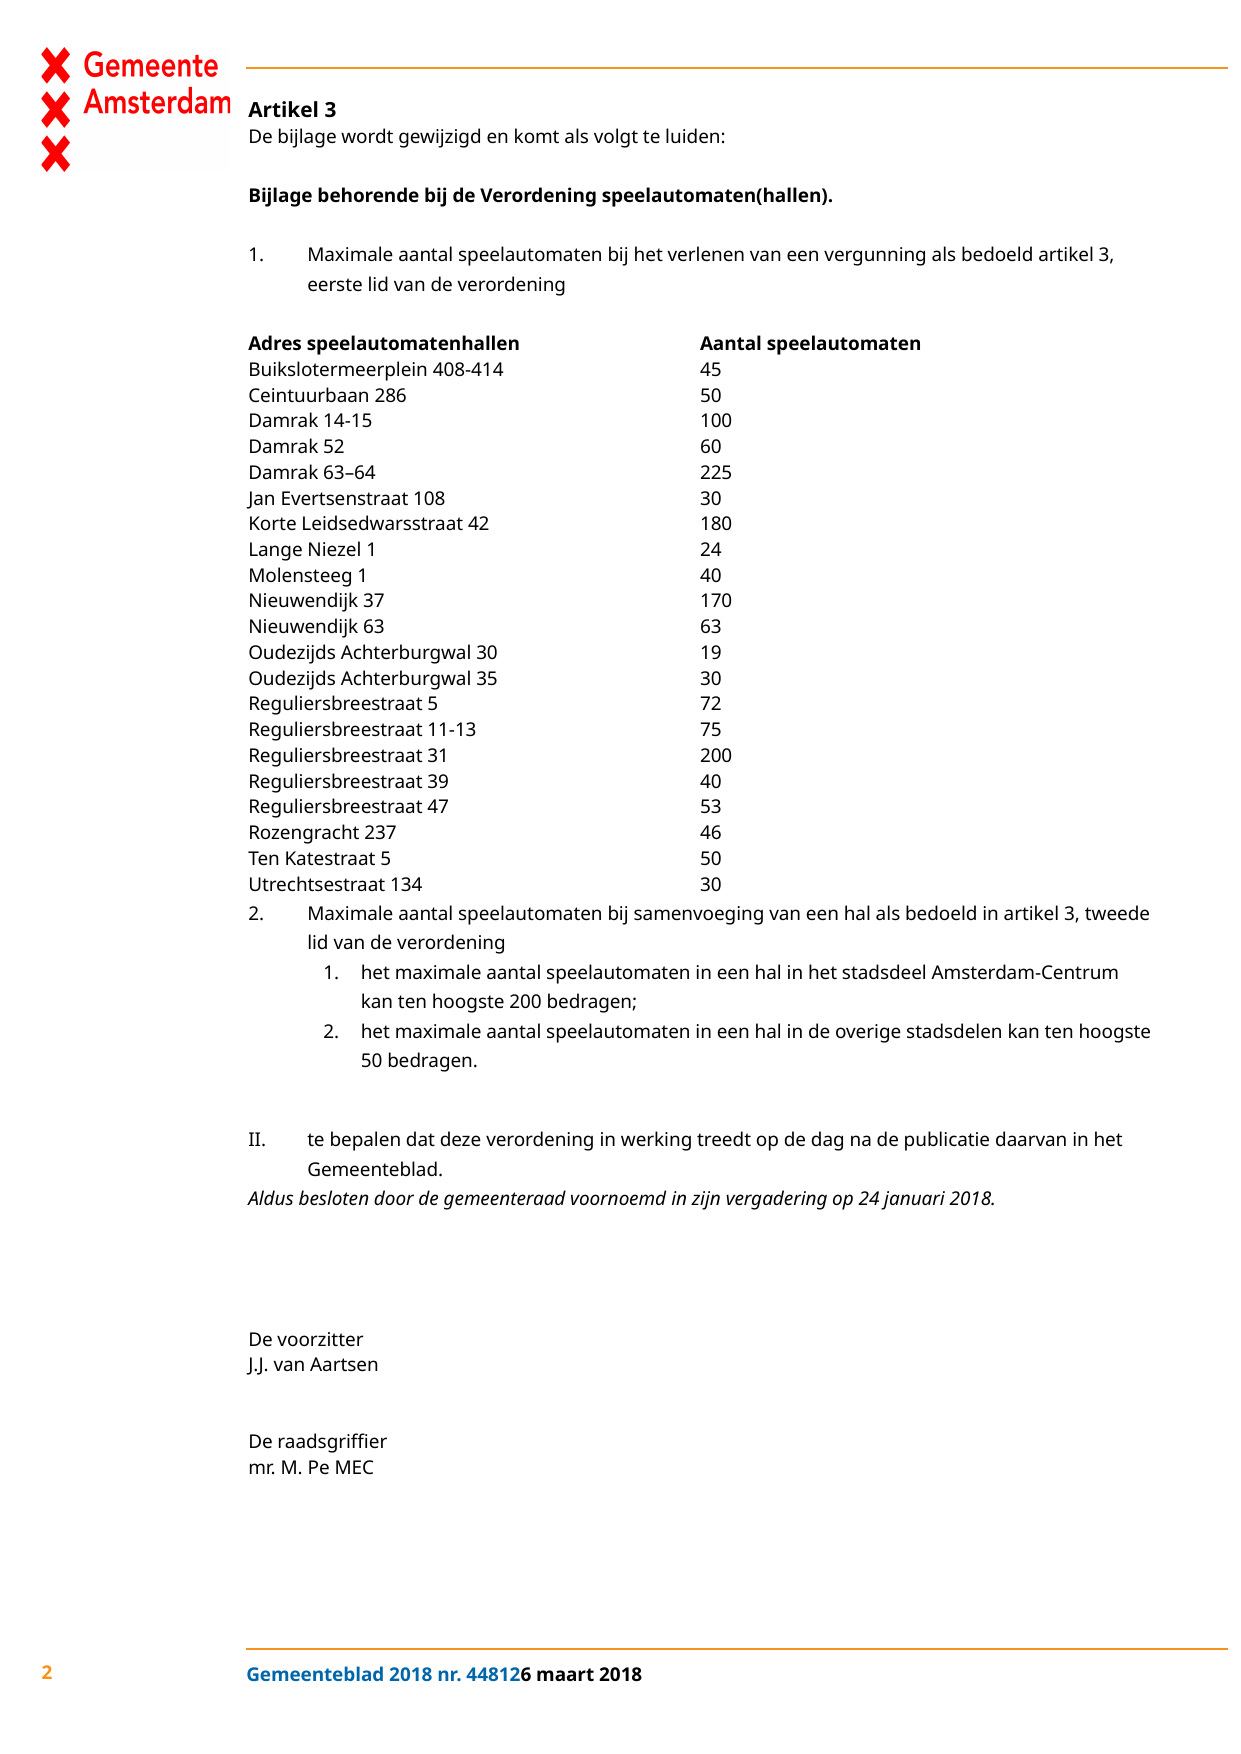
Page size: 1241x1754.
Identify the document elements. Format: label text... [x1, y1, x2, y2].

table_header Aantal speelautomaten [700, 330, 1152, 356]
table_cell 60 [700, 433, 1152, 459]
table_cell Reguliersbreestraat 11-13 [248, 716, 700, 742]
list het maximale aantal speelautomaten in een hal in de overige stadsdelen kan ten hoogste 50 bedragen. [323, 1018, 1152, 1073]
table_cell Reguliersbreestraat 39 [248, 768, 700, 793]
table_cell 24 [700, 536, 1152, 562]
table_cell 45 [700, 356, 1152, 382]
table_cell 50 [700, 845, 1152, 871]
list Maximale aantal speelautomaten bij het verlenen van een vergunning als bedoeld artikel 3, eerste lid van de verordening [248, 242, 1152, 297]
table_cell Nieuwendijk 37 [248, 588, 700, 613]
table_cell Jan Evertsenstraat 108 [248, 485, 700, 511]
table_cell 30 [700, 871, 1152, 896]
table_cell 50 [700, 382, 1152, 408]
table_cell Ceintuurbaan 286 [248, 382, 700, 408]
table_cell Nieuwendijk 63 [248, 614, 700, 639]
table_cell 19 [700, 639, 1152, 665]
table_cell Korte Leidsedwarsstraat 42 [248, 511, 700, 536]
table_cell Oudezijds Achterburgwal 35 [248, 665, 700, 691]
picture [41, 47, 231, 172]
table_cell 100 [700, 408, 1152, 433]
table_cell 40 [700, 768, 1152, 793]
text De raadsgriffier [248, 1429, 1152, 1454]
table_cell 40 [700, 562, 1152, 588]
table_cell 225 [700, 459, 1152, 485]
text Aldus besloten door de gemeenteraad voornoemd in zijn vergadering op 24 januari 2018. [248, 1186, 1152, 1211]
table_cell 63 [700, 614, 1152, 639]
text Bijlage behorende bij de Verordening speelautomaten(hallen). [248, 182, 1152, 208]
list Maximale aantal speelautomaten bij samenvoeging van een hal als bedoeld in artikel 3, tweede lid van de verordening [248, 900, 1152, 955]
table_cell Lange Niezel 1 [248, 536, 700, 562]
table_cell Ten Katestraat 5 [248, 845, 700, 871]
table_cell Rozengracht 237 [248, 819, 700, 845]
table_cell Reguliersbreestraat 47 [248, 794, 700, 819]
table_cell 72 [700, 691, 1152, 716]
text J.J. van Aartsen [248, 1352, 1152, 1377]
table_cell Reguliersbreestraat 5 [248, 691, 700, 716]
table_cell Buikslotermeerplein 408-414 [248, 356, 700, 382]
table_header Adres speelautomatenhallen [248, 330, 700, 356]
text mr. M. Pe MEC [248, 1454, 1152, 1480]
text De voorzitter [248, 1326, 1152, 1352]
table_cell 180 [700, 511, 1152, 536]
text Artikel 3 [248, 95, 1152, 123]
table_cell Reguliersbreestraat 31 [248, 742, 700, 768]
table_cell 53 [700, 794, 1152, 819]
table_cell Damrak 52 [248, 433, 700, 459]
table_cell Utrechtsestraat 134 [248, 871, 700, 896]
table_cell 200 [700, 742, 1152, 768]
table_cell Damrak 14-15 [248, 408, 700, 433]
list het maximale aantal speelautomaten in een hal in het stadsdeel Amsterdam-Centrum kan ten hoogste 200 bedragen; [323, 959, 1152, 1014]
table_cell 30 [700, 665, 1152, 691]
table_cell Oudezijds Achterburgwal 30 [248, 639, 700, 665]
table_cell Molensteeg 1 [248, 562, 700, 588]
table_cell Damrak 63–64 [248, 459, 700, 485]
table_cell 170 [700, 588, 1152, 613]
table_cell 30 [700, 485, 1152, 511]
table_cell 46 [700, 819, 1152, 845]
text De bijlage wordt gewijzigd en komt als volgt te luiden: [248, 123, 1152, 149]
table_cell 75 [700, 716, 1152, 742]
list te bepalen dat deze verordening in werking treedt op de dag na de publicatie daarvan in het Gemeenteblad. [248, 1126, 1152, 1182]
